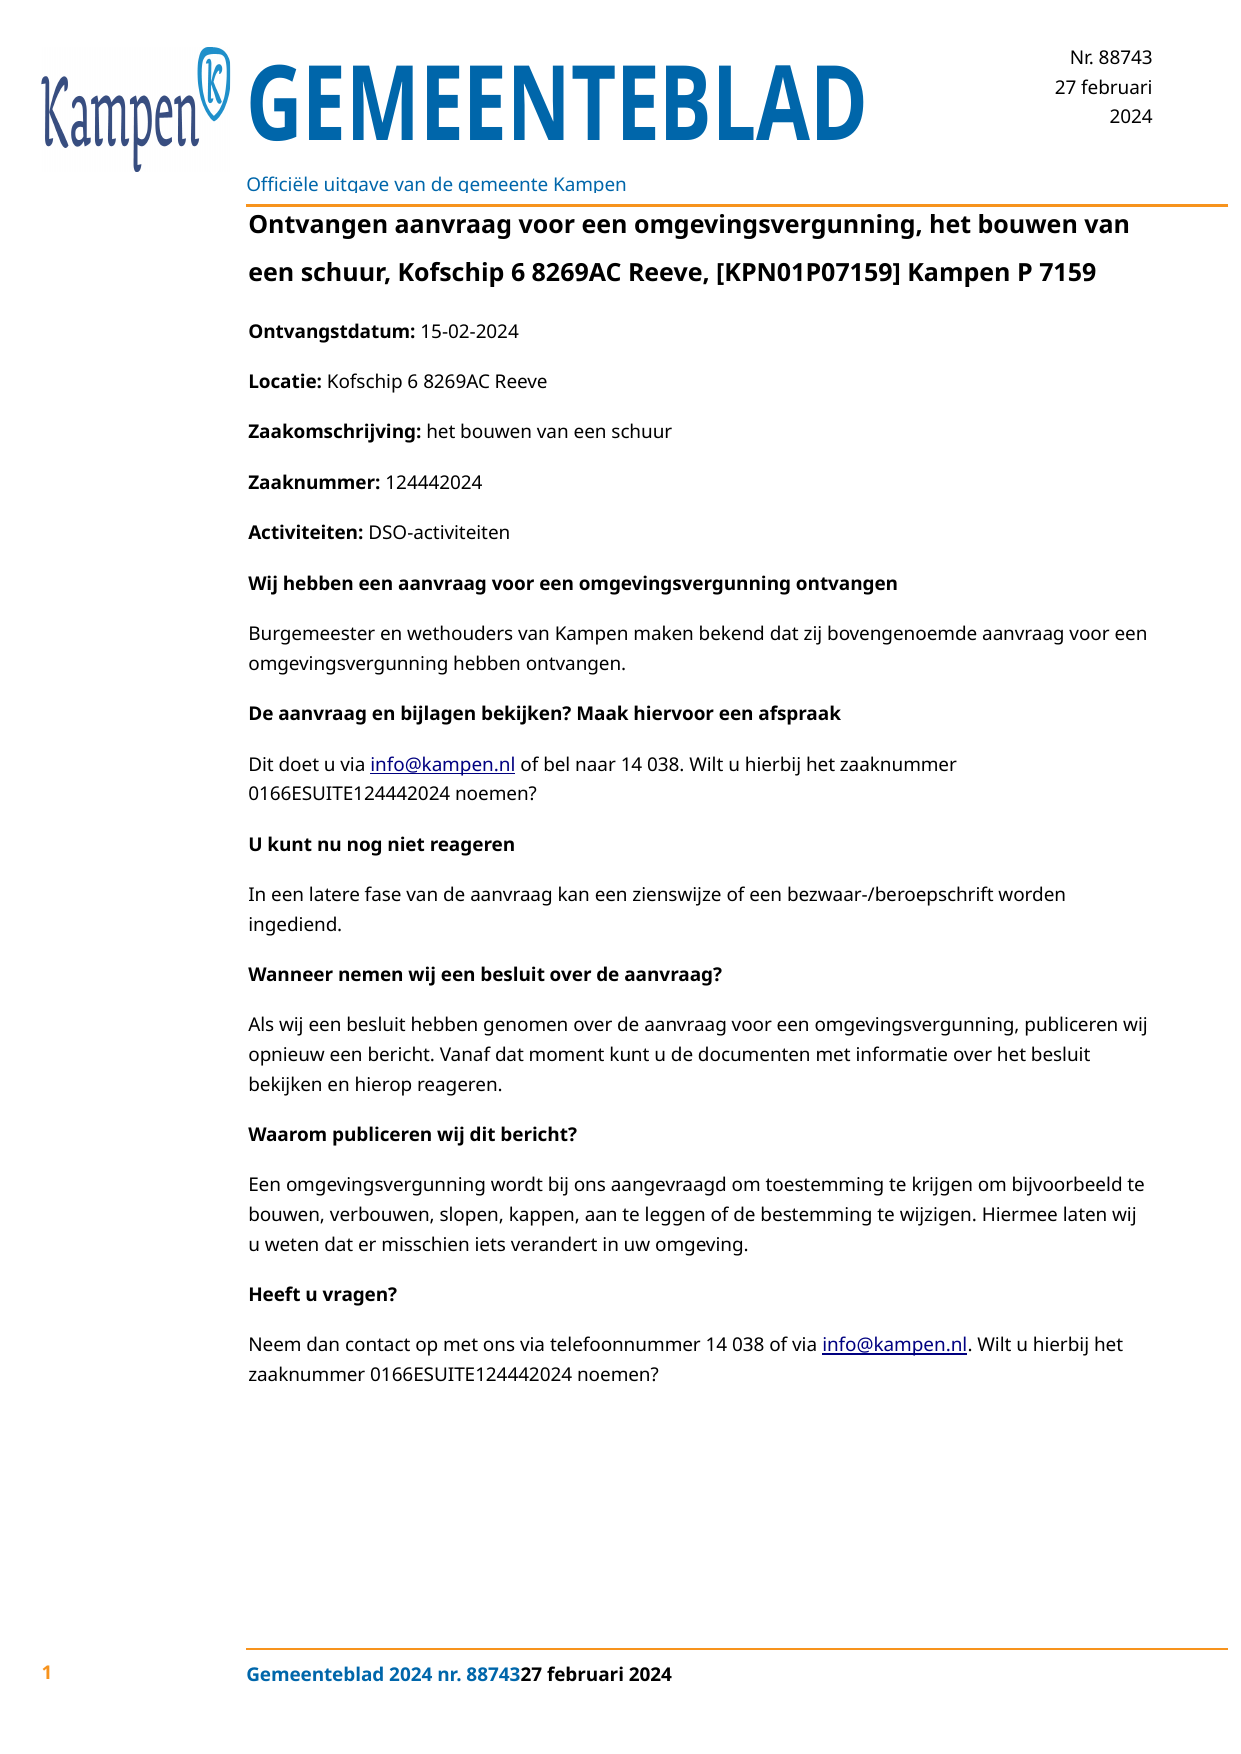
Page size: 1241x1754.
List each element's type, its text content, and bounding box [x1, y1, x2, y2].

text Neem dan contact op met ons via telefoonnummer 14 038 of via info@kampen.nl. Wilt u hierbij het zaaknummer 0166ESUITE124442024 noemen? [248, 1332, 1152, 1387]
text Wanneer nemen wij een besluit over de aanvraag? [248, 961, 1152, 987]
picture [41, 47, 231, 172]
text Locatie: Kofschip 6 8269AC Reeve [248, 368, 1152, 394]
text Zaakomschrijving: het bouwen van een schuur [248, 419, 1152, 444]
text De aanvraag en bijlagen bekijken? Maak hiervoor een afspraak [248, 700, 1152, 726]
text Als wij een besluit hebben genomen over de aanvraag voor een omgevingsvergunning, publiceren wij opnieuw een bericht. Vanaf dat moment kunt u de documenten met informatie over het besluit bekijken en hierop reageren. [248, 1012, 1152, 1097]
text Activiteiten: DSO-activiteiten [248, 519, 1152, 545]
text U kunt nu nog niet reageren [248, 831, 1152, 857]
text Burgemeester en wethouders van Kampen maken bekend dat zij bovengenoemde aanvraag voor een omgevingsvergunning hebben ontvangen. [248, 620, 1152, 676]
text Ontvangen aanvraag voor een omgevingsvergunning, het bouwen van een schuur, Kofschip 6 8269AC Reeve, [KPN01P07159] Kampen P 7159 [248, 207, 1152, 288]
text Dit doet u via info@kampen.nl of bel naar 14 038. Wilt u hierbij het zaaknummer 0166ESUITE124442024 noemen? [248, 751, 1152, 806]
text Een omgevingsvergunning wordt bij ons aangevraagd om toestemming te krijgen om bijvoorbeeld te bouwen, verbouwen, slopen, kappen, aan te leggen of de bestemming te wijzigen. Hiermee laten wij u weten dat er misschien iets verandert in uw omgeving. [248, 1172, 1152, 1257]
text Ontvangstdatum: 15-02-2024 [248, 318, 1152, 344]
text Wij hebben een aanvraag voor een omgevingsvergunning ontvangen [248, 570, 1152, 596]
text Waarom publiceren wij dit bericht? [248, 1121, 1152, 1147]
text In een latere fase van de aanvraag kan een zienswijze of een bezwaar-/beroepschrift worden ingediend. [248, 881, 1152, 937]
text Zaaknummer: 124442024 [248, 469, 1152, 495]
text Heeft u vragen? [248, 1281, 1152, 1307]
